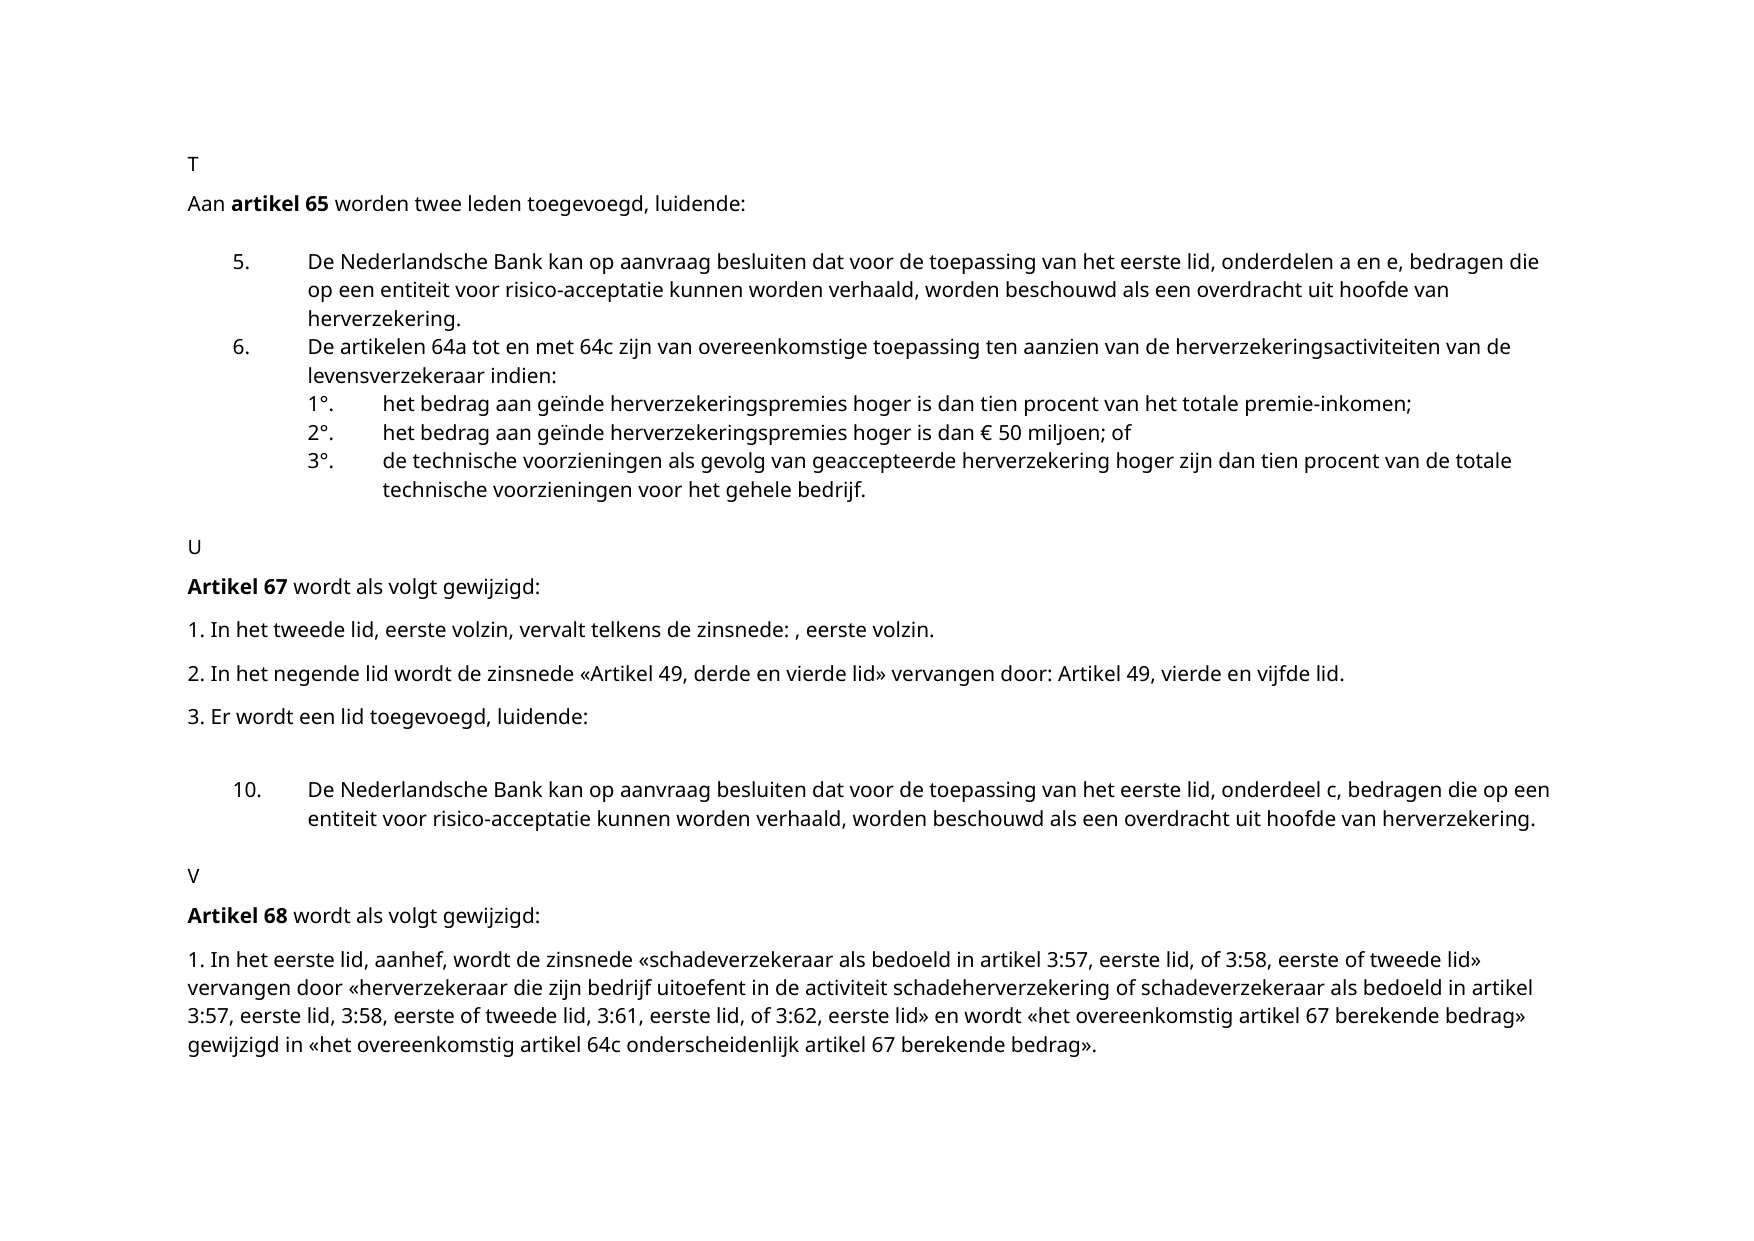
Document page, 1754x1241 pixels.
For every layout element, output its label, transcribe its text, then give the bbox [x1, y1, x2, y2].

text 2. In het negende lid wordt de zinsnede «Artikel 49, derde en vierde lid» vervangen door: Artikel 49, vierde en vijfde lid. [187, 659, 1566, 687]
list het bedrag aan geïnde herverzekeringspremies hoger is dan € 50 miljoen; of [307, 418, 1566, 446]
text T [187, 150, 1566, 177]
list het bedrag aan geïnde herverzekeringspremies hoger is dan tien procent van het totale premie-inkomen; [307, 389, 1566, 418]
text 1. In het tweede lid, eerste volzin, vervalt telkens de zinsnede: , eerste volzin. [187, 615, 1566, 644]
text 3. Er wordt een lid toegevoegd, luidende: [187, 702, 1566, 731]
text Artikel 67 wordt als volgt gewijzigd: [187, 572, 1566, 600]
list De Nederlandsche Bank kan op aanvraag besluiten dat voor de toepassing van het eerste lid, onderdeel c, bedragen die op een entiteit voor risico-acceptatie kunnen worden verhaald, worden beschouwd als een overdracht uit hoofde van herverzekering. [232, 776, 1566, 832]
text Artikel 68 wordt als volgt gewijzigd: [187, 901, 1566, 930]
text Aan artikel 65 worden twee leden toegevoegd, luidende: [187, 189, 1566, 217]
text 1. In het eerste lid, aanhef, wordt de zinsnede «schadeverzekeraar als bedoeld in artikel 3:57, eerste lid, of 3:58, eerste of tweede lid» vervangen door «herverzekeraar die zijn bedrijf uitoefent in de activiteit schadeherverzekering of schadeverzekeraar als bedoeld in artikel 3:57, eerste lid, 3:58, eerste of tweede lid, 3:61, eerste lid, of 3:62, eerste lid» en wordt «het overeenkomstig artikel 67 berekende bedrag» gewijzigd in «het overeenkomstig artikel 64c onderscheidenlijk artikel 67 berekende bedrag». [187, 945, 1566, 1058]
text U [187, 533, 1566, 560]
text V [187, 862, 1566, 889]
list De artikelen 64a tot en met 64c zijn van overeenkomstige toepassing ten aanzien van de herverzekeringsactiviteiten van de levensverzekeraar indien: [232, 332, 1566, 389]
list De Nederlandsche Bank kan op aanvraag besluiten dat voor de toepassing van het eerste lid, onderdelen a en e, bedragen die op een entiteit voor risico-acceptatie kunnen worden verhaald, worden beschouwd als een overdracht uit hoofde van herverzekering. [232, 247, 1566, 332]
list de technische voorzieningen als gevolg van geaccepteerde herverzekering hoger zijn dan tien procent van de totale technische voorzieningen voor het gehele bedrijf. [307, 446, 1566, 503]
